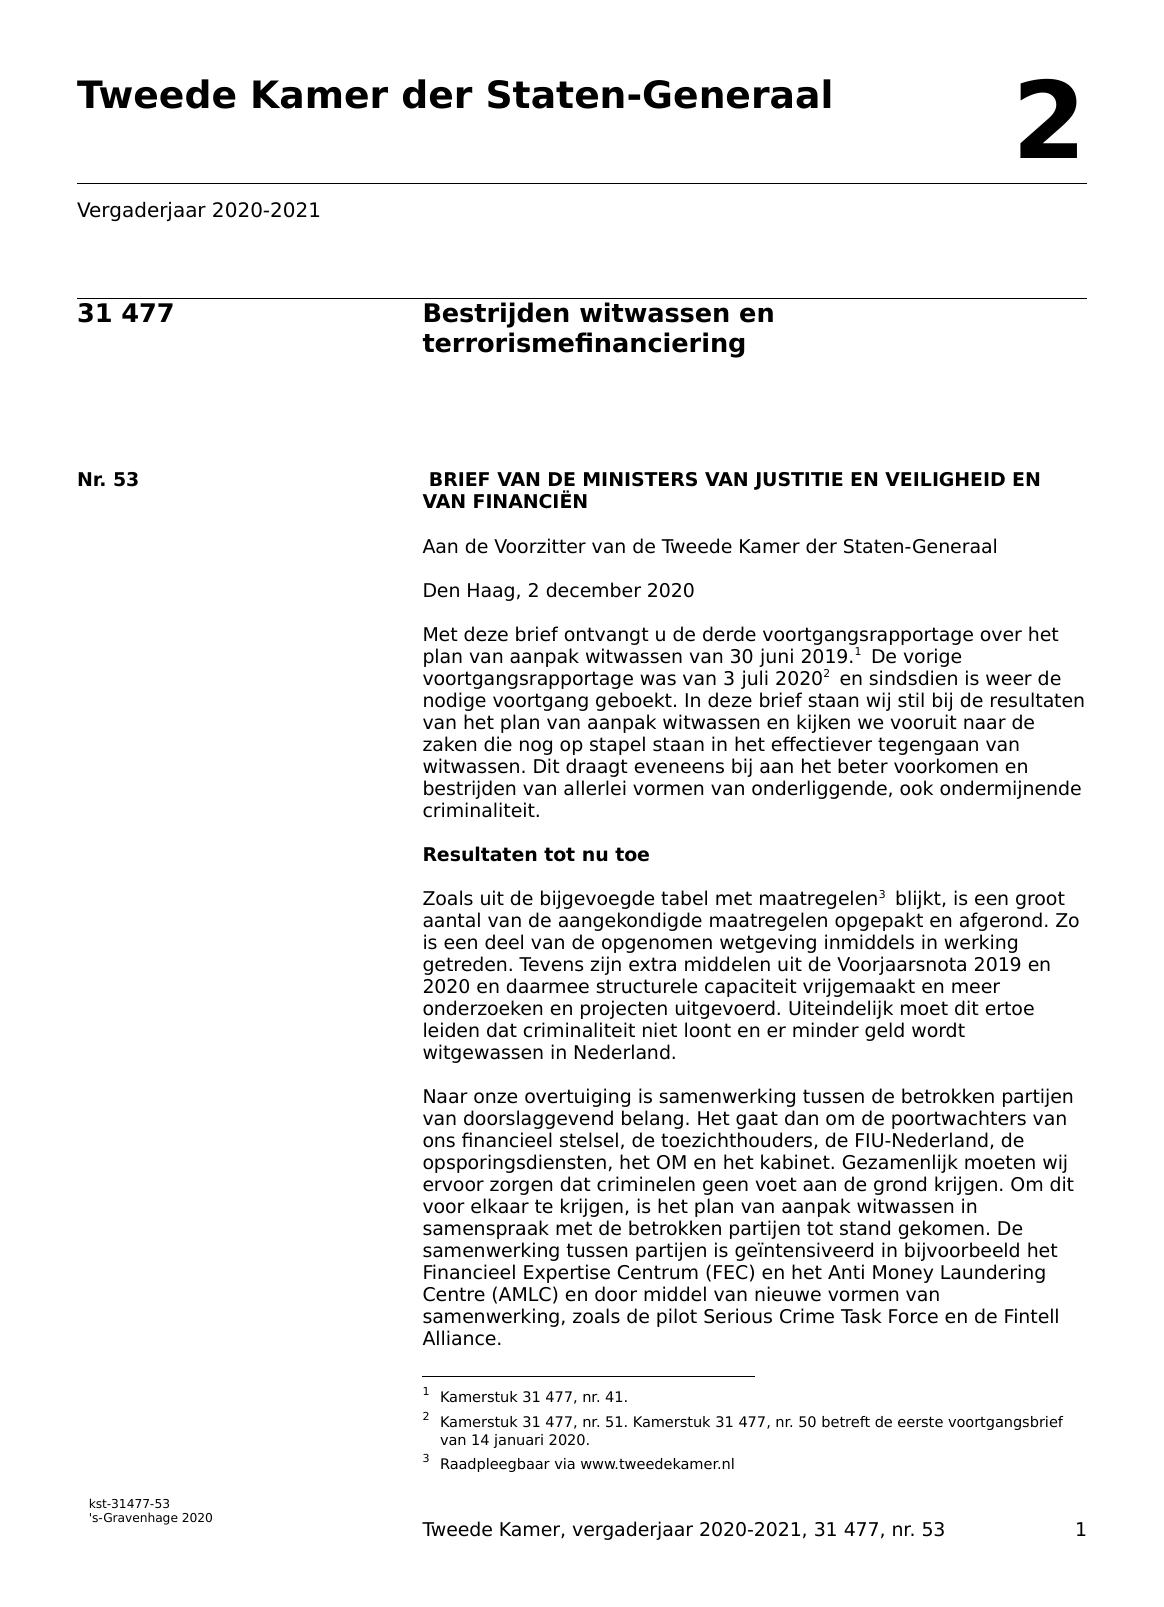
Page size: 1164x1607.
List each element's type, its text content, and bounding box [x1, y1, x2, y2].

text Met deze brief ontvangt u de derde voortgangsrapportage over het plan van aanpak witwassen van 30 juni 2019. De vorige voortgangsrapportage was van 3 juli 2020 en sindsdien is weer de nodige voortgang geboekt. In deze brief staan wij stil bij de resultaten van het plan van aanpak witwassen en kijken we vooruit naar de zaken die nog op stapel staan in het effectiever tegengaan van witwassen. Dit draagt eveneens bij aan het beter voorkomen en bestrijden van allerlei vormen van onderliggende, ook ondermijnende criminaliteit. [422, 624, 1087, 822]
text Raadpleegbaar via www.tweedekamer.nl [422, 1452, 1087, 1474]
text Naar onze overtuiging is samenwerking tussen de betrokken partijen van doorslaggevend belang. Het gaat dan om de poortwachters van ons financieel stelsel, de toezichthouders, de FIU-Nederland, de opsporingsdiensten, het OM en het kabinet. Gezamenlijk moeten wij ervoor zorgen dat criminelen geen voet aan de grond krijgen. Om dit voor elkaar te krijgen, is het plan van aanpak witwassen in samenspraak met de betrokken partijen tot stand gekomen. De samenwerking tussen partijen is geïntensiveerd in bijvoorbeeld het Financieel Expertise Centrum (FEC) en het Anti Money Laundering Centre (AMLC) en door middel van nieuwe vormen van samenwerking, zoals de pilot Serious Crime Task Force en de Fintell Alliance. [422, 1086, 1087, 1350]
text Den Haag, 2 december 2020 [422, 580, 1087, 602]
text Aan de Voorzitter van de Tweede Kamer der Staten-Generaal [422, 536, 1087, 557]
text Kamerstuk 31 477, nr. 41. [422, 1385, 1087, 1407]
table_cell Vergaderjaar 2020-2021 [77, 184, 1087, 298]
text kst-31477-53 [88, 1497, 323, 1511]
table_header 2 [886, 59, 1087, 183]
text 's-Gravenhage 2020 [88, 1511, 323, 1525]
text Zoals uit de bijgevoegde tabel met maatregelen blijkt, is een groot aantal van de aangekondigde maatregelen opgepakt en afgerond. Zo is een deel van de opgenomen wetgeving inmiddels in werking getreden. Tevens zijn extra middelen uit de Voorjaarsnota 2019 en 2020 en daarmee structurele capaciteit vrijgemaakt en meer onderzoeken en projecten uitgevoerd. Uiteindelijk moet dit ertoe leiden dat criminaliteit niet loont en er minder geld wordt witgewassen in Nederland. [422, 888, 1087, 1064]
text Kamerstuk 31 477, nr. 51. Kamerstuk 31 477, nr. 50 betreft de eerste voortgangsbrief van 14 januari 2020. [422, 1410, 1087, 1449]
subtitle Nr. 53 BRIEF VAN DE MINISTERS VAN JUSTITIE EN VEILIGHEID EN VAN FINANCIËN [77, 469, 1087, 513]
subtitle Resultaten tot nu toe [422, 844, 1087, 866]
table_header Tweede Kamer der Staten-Generaal [77, 59, 886, 183]
subtitle 31 477 Bestrijden witwassen en terrorismefinanciering [77, 299, 1087, 358]
